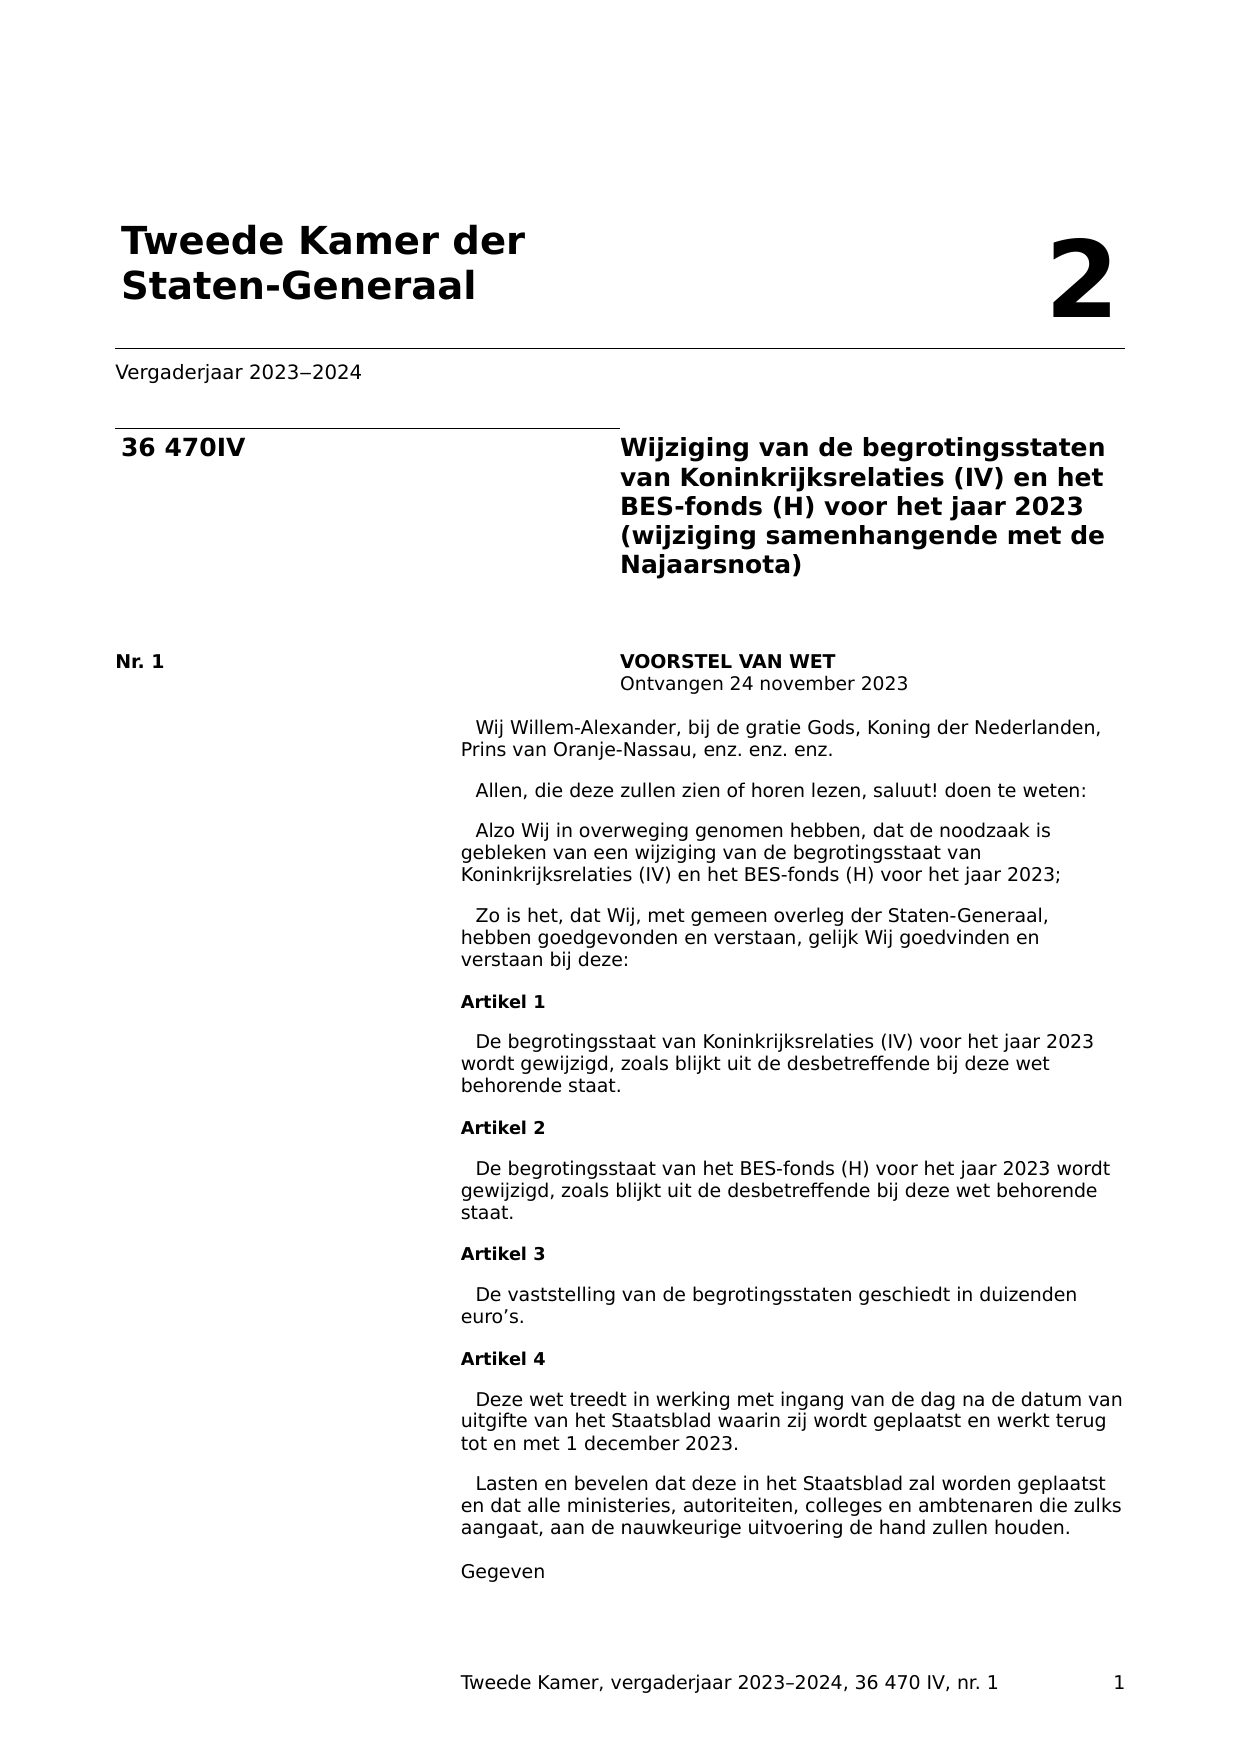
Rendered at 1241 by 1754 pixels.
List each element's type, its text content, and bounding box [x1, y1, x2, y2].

table_header Nr. 1 [115, 651, 620, 717]
title Artikel 3 [461, 1242, 1125, 1265]
title Artikel 1 [461, 990, 1125, 1013]
table_header Wijziging van de begrotingsstaten van Koninkrijksrelaties (IV) en het BES-fonds (H) voor het jaar 2023 (wijziging samenhangende met de Najaarsnota) [620, 428, 1125, 585]
text Gegeven [461, 1561, 1125, 1583]
text Alzo Wij in overweging genomen hebben, dat de noodzaak is gebleken van een wijziging van de begrotingsstaat van Koninkrijksrelaties (IV) en het BES-fonds (H) voor het jaar 2023; [461, 820, 1125, 886]
text Allen, die deze zullen zien of horen lezen, saluut! doen te weten: [461, 779, 1125, 802]
text Lasten en bevelen dat deze in het Staatsblad zal worden geplaatst en dat alle ministeries, autoriteiten, colleges en ambtenaren die zulks aangaat, aan de nauwkeurige uitvoering de hand zullen houden. [461, 1473, 1125, 1539]
text De begrotingsstaat van het BES-fonds (H) voor het jaar 2023 wordt gewijzigd, zoals blijkt uit de desbetreffende bij deze wet behorende staat. [461, 1158, 1125, 1224]
text Deze wet treedt in werking met ingang van de dag na de datum van uitgifte van het Staatsblad waarin zij wordt geplaatst en werkt terug tot en met 1 december 2023. [461, 1388, 1125, 1454]
table_header 36 470IV [115, 429, 620, 585]
table_cell Vergaderjaar 2023‒2024 [115, 349, 1125, 384]
text De begrotingsstaat van Koninkrijksrelaties (IV) voor het jaar 2023 wordt gewijzigd, zoals blijkt uit de desbetreffende bij deze wet behorende staat. [461, 1031, 1125, 1097]
table_header Tweede Kamer der Staten-Generaal [115, 213, 620, 348]
text Zo is het, dat Wij, met gemeen overleg der Staten-Generaal, hebben goedgevonden en verstaan, gelijk Wij goedvinden en verstaan bij deze: [461, 905, 1125, 971]
table_header 2 [620, 213, 1125, 348]
text De vaststelling van de begrotingsstaten geschiedt in duizenden euro’s. [461, 1284, 1125, 1328]
text Wij Willem-Alexander, bij de gratie Gods, Koning der Nederlanden, Prins van Oranje-Nassau, enz. enz. enz. [461, 717, 1125, 761]
title Artikel 2 [461, 1116, 1125, 1139]
title Artikel 4 [461, 1347, 1125, 1370]
table_header Voorstel van Wet Ontvangen 24 november 2023 [620, 651, 1125, 717]
